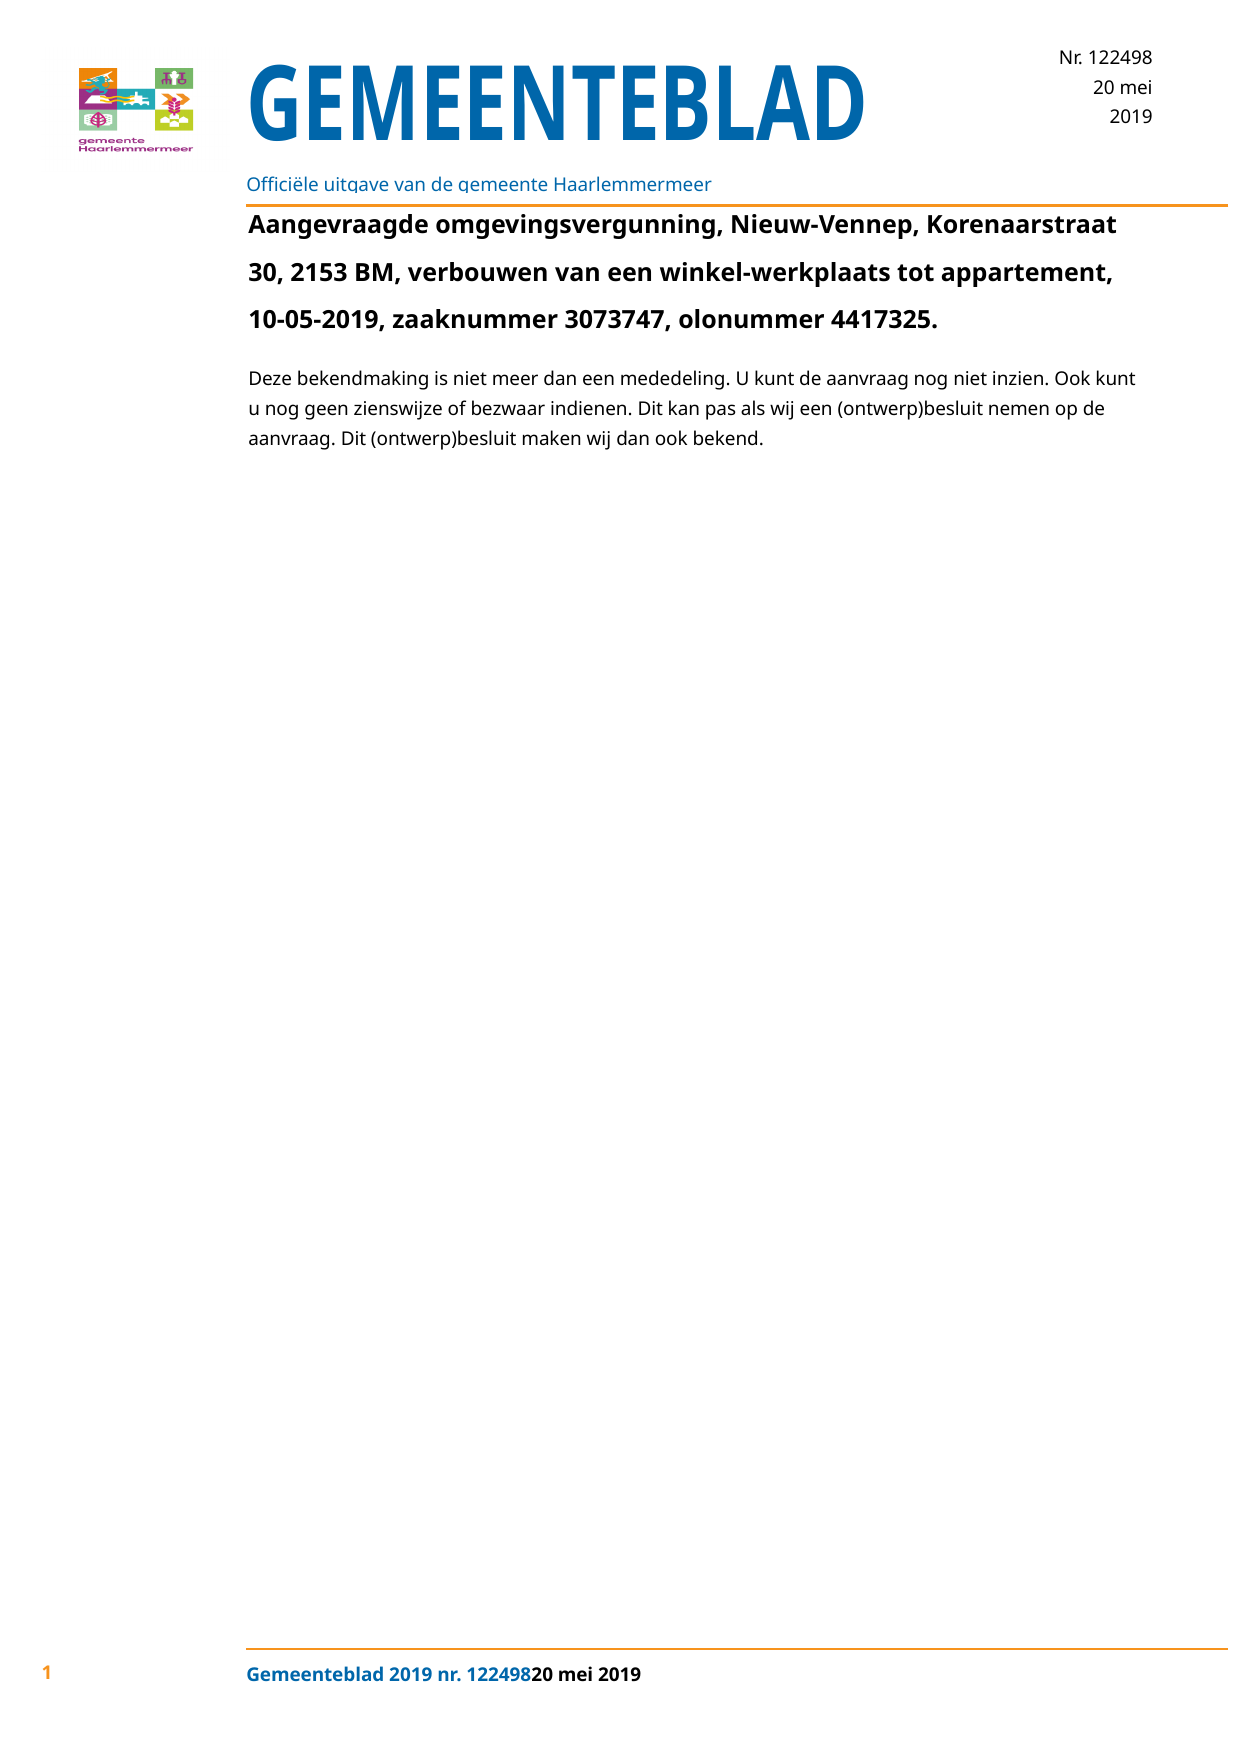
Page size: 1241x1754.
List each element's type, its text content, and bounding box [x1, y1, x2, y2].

text Aangevraagde omgevingsvergunning, Nieuw-Vennep, Korenaarstraat 30, 2153 BM, verbouwen van een winkel-werkplaats tot appartement, 10-05-2019, zaaknummer 3073747, olonummer 4417325. [248, 207, 1152, 336]
picture [41, 47, 231, 172]
text Deze bekendmaking is niet meer dan een mededeling. U kunt de aanvraag nog niet inzien. Ook kunt u nog geen zienswijze of bezwaar indienen. Dit kan pas als wij een (ontwerp)besluit nemen op de aanvraag. Dit (ontwerp)besluit maken wij dan ook bekend. [248, 366, 1152, 450]
